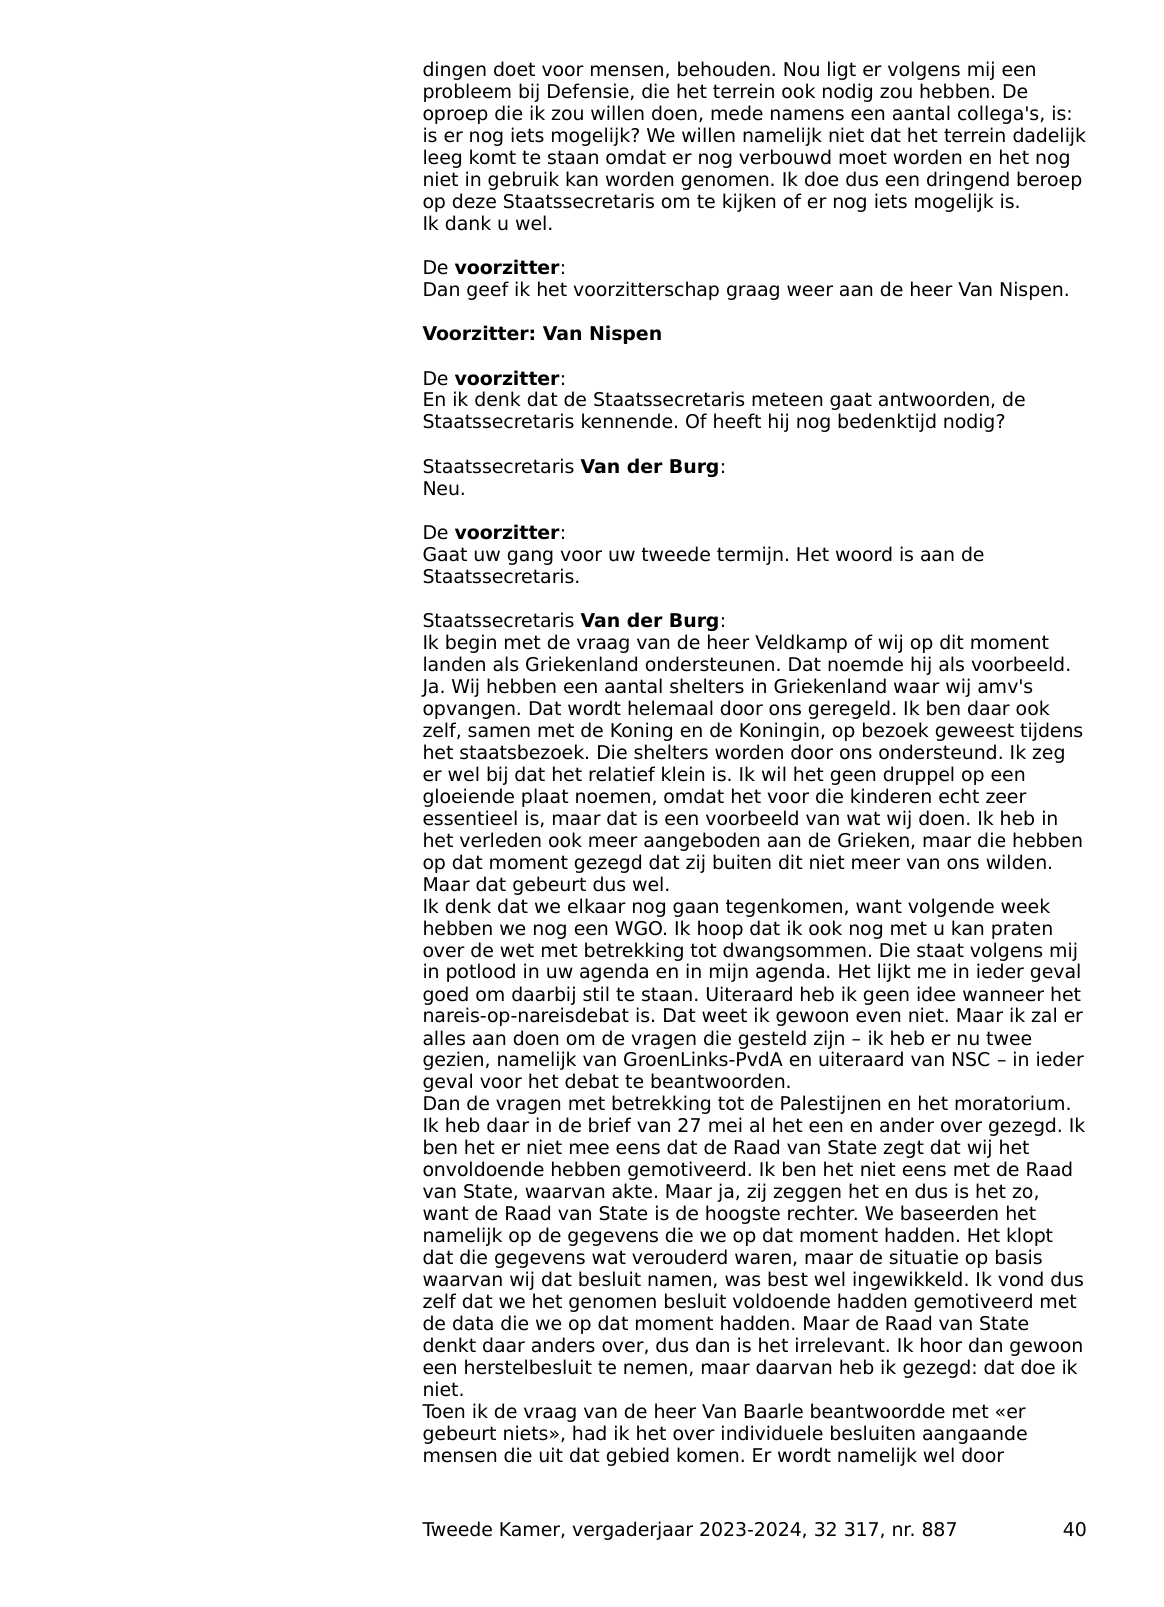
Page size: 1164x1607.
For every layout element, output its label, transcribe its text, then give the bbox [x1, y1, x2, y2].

text dingen doet voor mensen, behouden. Nou ligt er volgens mij een probleem bij Defensie, die het terrein ook nodig zou hebben. De oproep die ik zou willen doen, mede namens een aantal collega's, is: is er nog iets mogelijk? We willen namelijk niet dat het terrein dadelijk leeg komt te staan omdat er nog verbouwd moet worden en het nog niet in gebruik kan worden genomen. Ik doe dus een dringend beroep op deze Staatssecretaris om te kijken of er nog iets mogelijk is. [422, 59, 1087, 213]
text Ik denk dat we elkaar nog gaan tegenkomen, want volgende week hebben we nog een WGO. Ik hoop dat ik ook nog met u kan praten over de wet met betrekking tot dwangsommen. Die staat volgens mij in potlood in uw agenda en in mijn agenda. Het lijkt me in ieder geval goed om daarbij stil te staan. Uiteraard heb ik geen idee wanneer het nareis-op-nareisdebat is. Dat weet ik gewoon even niet. Maar ik zal er alles aan doen om de vragen die gesteld zijn – ik heb er nu twee gezien, namelijk van GroenLinks-PvdA en uiteraard van NSC – in ieder geval voor het debat te beantwoorden. [422, 896, 1087, 1093]
text Staatssecretaris Van der Burg: [422, 456, 1087, 477]
text De voorzitter: [422, 522, 1087, 544]
text Ik begin met de vraag van de heer Veldkamp of wij op dit moment landen als Griekenland ondersteunen. Dat noemde hij als voorbeeld. Ja. Wij hebben een aantal shelters in Griekenland waar wij amv's opvangen. Dat wordt helemaal door ons geregeld. Ik ben daar ook zelf, samen met de Koning en de Koningin, op bezoek geweest tijdens het staatsbezoek. Die shelters worden door ons ondersteund. Ik zeg er wel bij dat het relatief klein is. Ik wil het geen druppel op een gloeiende plaat noemen, omdat het voor die kinderen echt zeer essentieel is, maar dat is een voorbeeld van wat wij doen. Ik heb in het verleden ook meer aangeboden aan de Grieken, maar die hebben op dat moment gezegd dat zij buiten dit niet meer van ons wilden. Maar dat gebeurt dus wel. [422, 632, 1087, 896]
text Gaat uw gang voor uw tweede termijn. Het woord is aan de Staatssecretaris. [422, 544, 1087, 588]
subtitle Voorzitter: Van Nispen [422, 323, 1087, 345]
text De voorzitter: [422, 367, 1087, 389]
text Staatssecretaris Van der Burg: [422, 610, 1087, 632]
text Neu. [422, 477, 1087, 499]
text De voorzitter: [422, 257, 1087, 279]
text Toen ik de vraag van de heer Van Baarle beantwoordde met «er gebeurt niets», had ik het over individuele besluiten aangaande mensen die uit dat gebied komen. Er wordt namelijk wel door [422, 1401, 1087, 1467]
text Ik dank u wel. [422, 213, 1087, 235]
text Dan geef ik het voorzitterschap graag weer aan de heer Van Nispen. [422, 279, 1087, 301]
text En ik denk dat de Staatssecretaris meteen gaat antwoorden, de Staatssecretaris kennende. Of heeft hij nog bedenktijd nodig? [422, 389, 1087, 433]
text Dan de vragen met betrekking tot de Palestijnen en het moratorium. Ik heb daar in de brief van 27 mei al het een en ander over gezegd. Ik ben het er niet mee eens dat de Raad van State zegt dat wij het onvoldoende hebben gemotiveerd. Ik ben het niet eens met de Raad van State, waarvan akte. Maar ja, zij zeggen het en dus is het zo, want de Raad van State is de hoogste rechter. We baseerden het namelijk op de gegevens die we op dat moment hadden. Het klopt dat die gegevens wat verouderd waren, maar de situatie op basis waarvan wij dat besluit namen, was best wel ingewikkeld. Ik vond dus zelf dat we het genomen besluit voldoende hadden gemotiveerd met de data die we op dat moment hadden. Maar de Raad van State denkt daar anders over, dus dan is het irrelevant. Ik hoor dan gewoon een herstelbesluit te nemen, maar daarvan heb ik gezegd: dat doe ik niet. [422, 1093, 1087, 1401]
